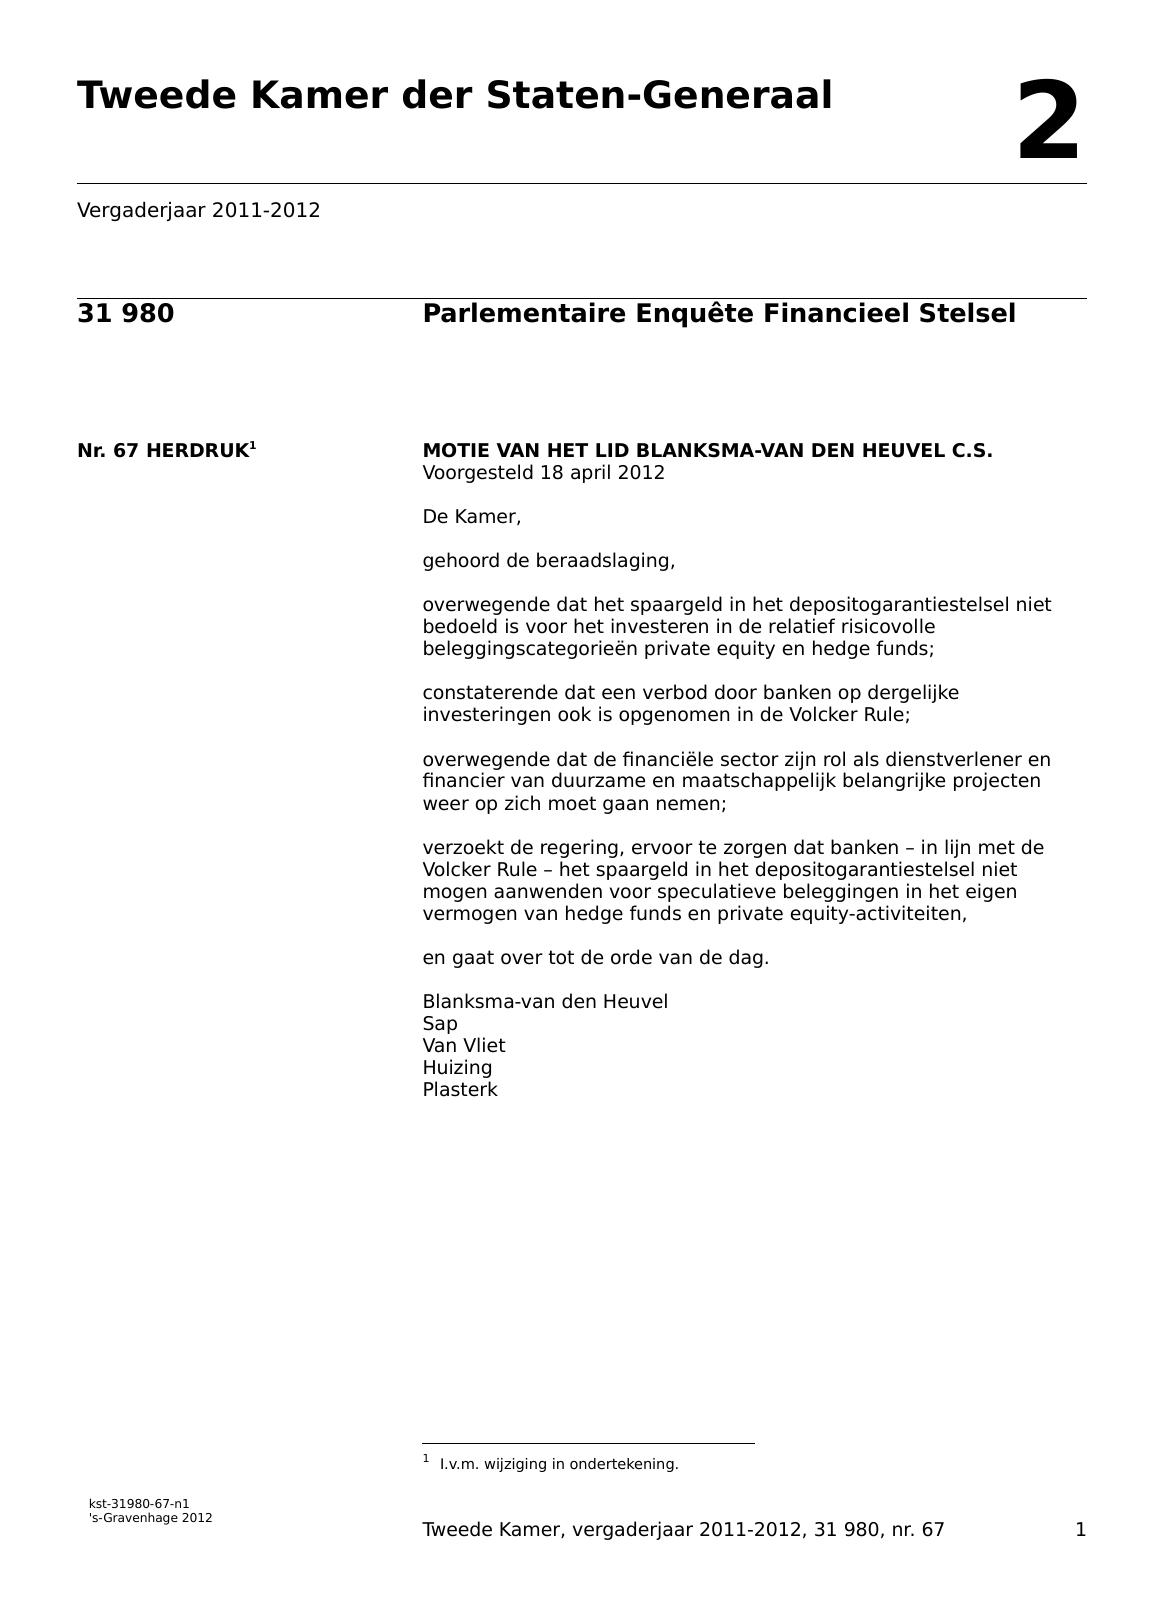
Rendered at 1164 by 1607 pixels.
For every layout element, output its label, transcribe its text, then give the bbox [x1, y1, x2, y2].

text Huizing [422, 1057, 1087, 1079]
text Plasterk [422, 1079, 1087, 1101]
text en gaat over tot de orde van de dag. [422, 947, 1087, 969]
text verzoekt de regering, ervoor te zorgen dat banken – in lijn met de Volcker Rule – het spaargeld in het depositogarantiestelsel niet mogen aanwenden voor speculatieve beleggingen in het eigen vermogen van hedge funds en private equity-activiteiten, [422, 837, 1087, 924]
table_cell Vergaderjaar 2011-2012 [77, 184, 1087, 298]
text Blanksma-van den Heuvel [422, 991, 1087, 1013]
text overwegende dat de financiële sector zijn rol als dienstverlener en financier van duurzame en maatschappelijk belangrijke projecten weer op zich moet gaan nemen; [422, 748, 1087, 814]
text De Kamer, [422, 506, 1087, 528]
table_header Tweede Kamer der Staten-Generaal [77, 59, 886, 183]
table_header 2 [886, 59, 1087, 183]
text kst-31980-67-n1 [88, 1497, 323, 1511]
text constaterende dat een verbod door banken op dergelijke investeringen ook is opgenomen in de Volcker Rule; [422, 682, 1087, 726]
text Sap [422, 1013, 1087, 1035]
subtitle 31 980 Parlementaire Enquête Financieel Stelsel [77, 299, 1087, 329]
subtitle Nr. 67 HERDRUK MOTIE VAN HET LID BLANKSMA-VAN DEN HEUVEL C.S. [77, 440, 1087, 462]
text gehoord de beraadslaging, [422, 550, 1087, 572]
text Voorgesteld 18 april 2012 [422, 462, 1087, 484]
text Van Vliet [422, 1035, 1087, 1057]
text 's-Gravenhage 2012 [88, 1511, 323, 1525]
text overwegende dat het spaargeld in het depositogarantiestelsel niet bedoeld is voor het investeren in de relatief risicovolle beleggingscategorieën private equity en hedge funds; [422, 594, 1087, 660]
text I.v.m. wijziging in ondertekening. [422, 1452, 1087, 1474]
